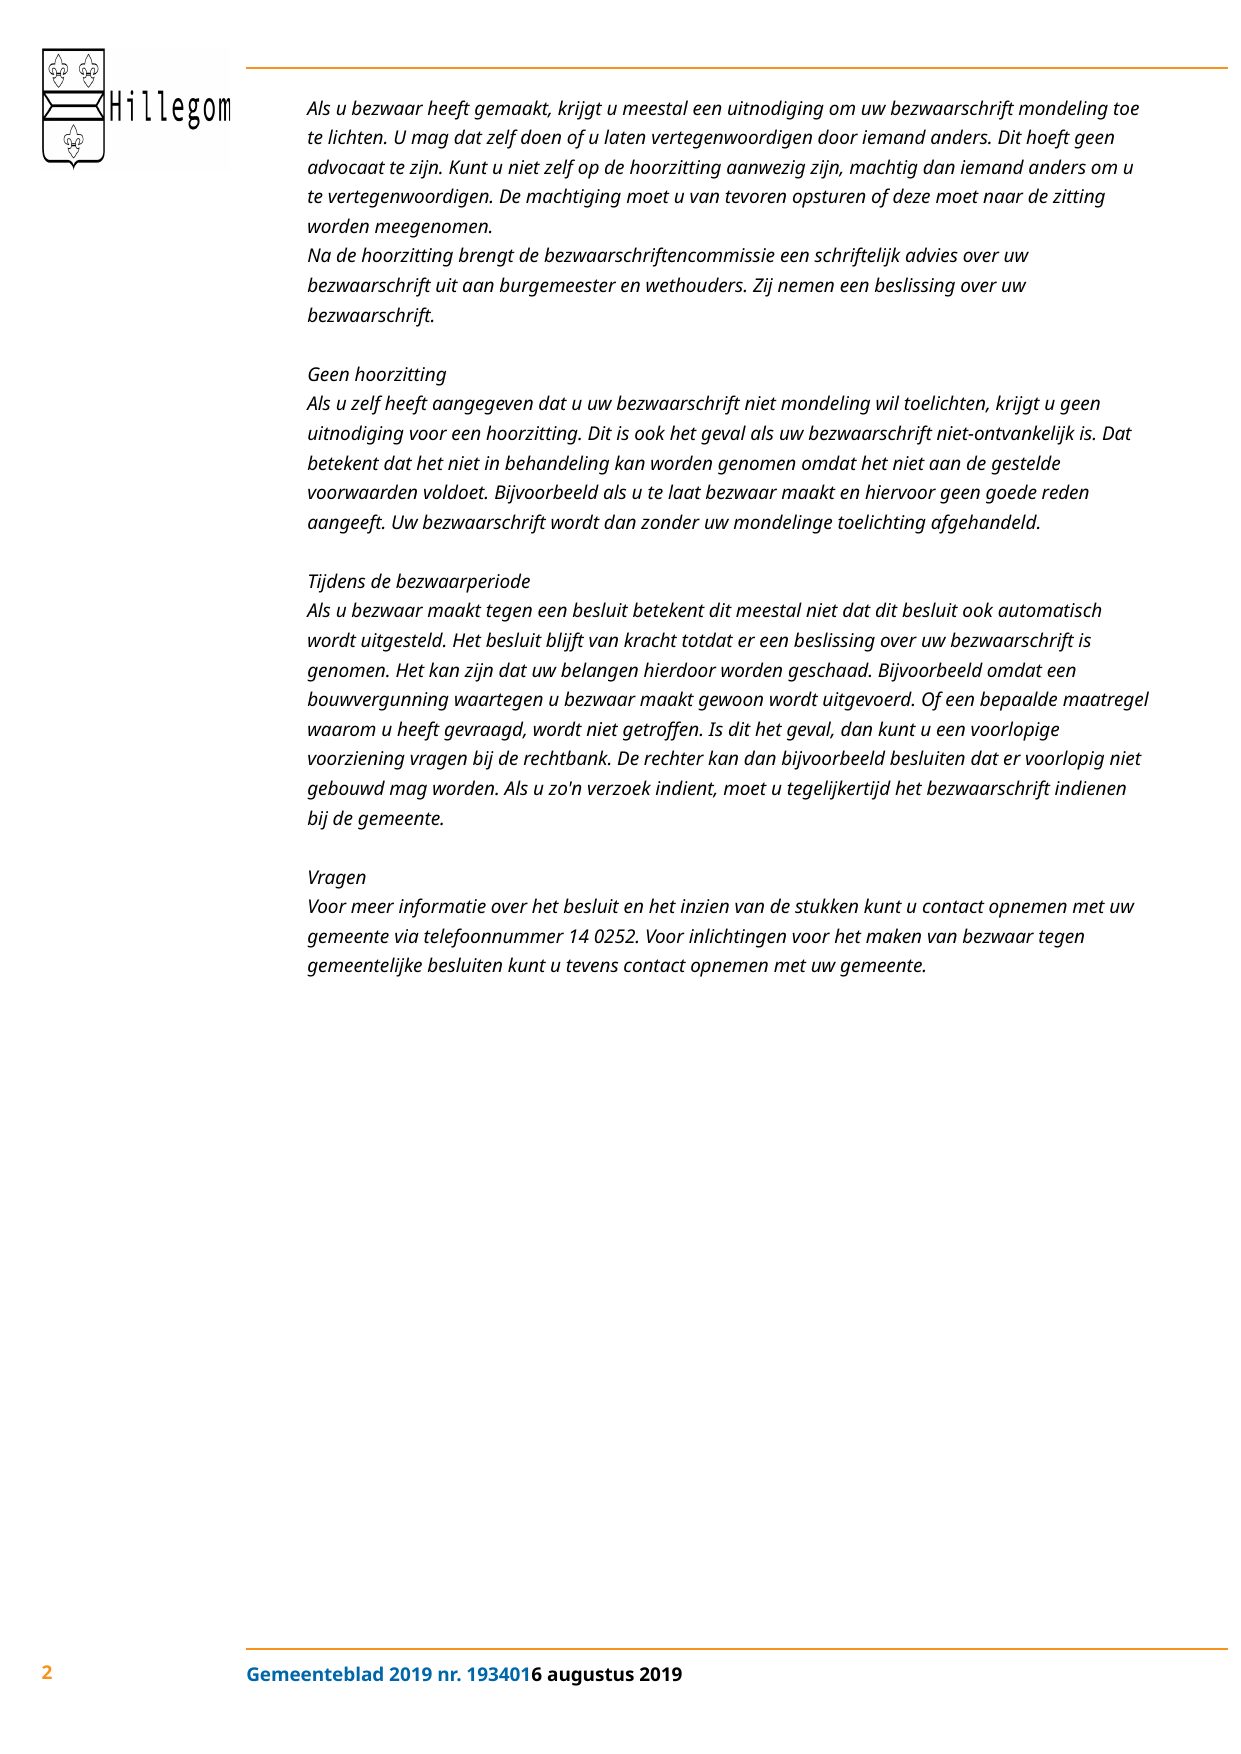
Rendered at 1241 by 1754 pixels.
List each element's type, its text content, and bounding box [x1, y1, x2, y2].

list Als u zelf heeft aangegeven dat u uw bezwaarschrift niet mondeling wil toelichten, krijgt u geen uitnodiging voor een hoorzitting. Dit is ook het geval als uw bezwaarschrift niet-ontvankelijk is. Dat betekent dat het niet in behandeling kan worden genomen omdat het niet aan de gestelde voorwaarden voldoet. Bijvoorbeeld als u te laat bezwaar maakt en hiervoor geen goede reden aangeeft. Uw bezwaarschrift wordt dan zonder uw mondelinge toelichting afgehandeld. [248, 391, 1152, 535]
list Na de hoorzitting brengt de bezwaarschriftencommissie een schriftelijk advies over uw bezwaarschrift uit aan burgemeester en wethouders. Zij nemen een beslissing over uw bezwaarschrift. [248, 243, 1152, 328]
list Tijdens de bezwaarperiode [248, 568, 1152, 594]
list Vragen [248, 864, 1152, 890]
list Geen hoorzitting [248, 361, 1152, 387]
list Voor meer informatie over het besluit en het inzien van de stukken kunt u contact opnemen met uw gemeente via telefoonnummer 14 0252. Voor inlichtingen voor het maken van bezwaar tegen gemeentelijke besluiten kunt u tevens contact opnemen met uw gemeente. [248, 893, 1152, 978]
list Als u bezwaar heeft gemaakt, krijgt u meestal een uitnodiging om uw bezwaarschrift mondeling toe te lichten. U mag dat zelf doen of u laten vertegenwoordigen door iemand anders. Dit hoeft geen advocaat te zijn. Kunt u niet zelf op de hoorzitting aanwezig zijn, machtig dan iemand anders om u te vertegenwoordigen. De machtiging moet u van tevoren opsturen of deze moet naar de zitting worden meegenomen. [248, 95, 1152, 239]
picture [41, 47, 231, 172]
list Als u bezwaar maakt tegen een besluit betekent dit meestal niet dat dit besluit ook automatisch wordt uitgesteld. Het besluit blijft van kracht totdat er een beslissing over uw bezwaarschrift is genomen. Het kan zijn dat uw belangen hierdoor worden geschaad. Bijvoorbeeld omdat een bouwvergunning waartegen u bezwaar maakt gewoon wordt uitgevoerd. Of een bepaalde maatregel waarom u heeft gevraagd, wordt niet getroffen. Is dit het geval, dan kunt u een voorlopige voorziening vragen bij de rechtbank. De rechter kan dan bijvoorbeeld besluiten dat er voorlopig niet gebouwd mag worden. Als u zo'n verzoek indient, moet u tegelijkertijd het bezwaarschrift indienen bij de gemeente. [248, 598, 1152, 831]
